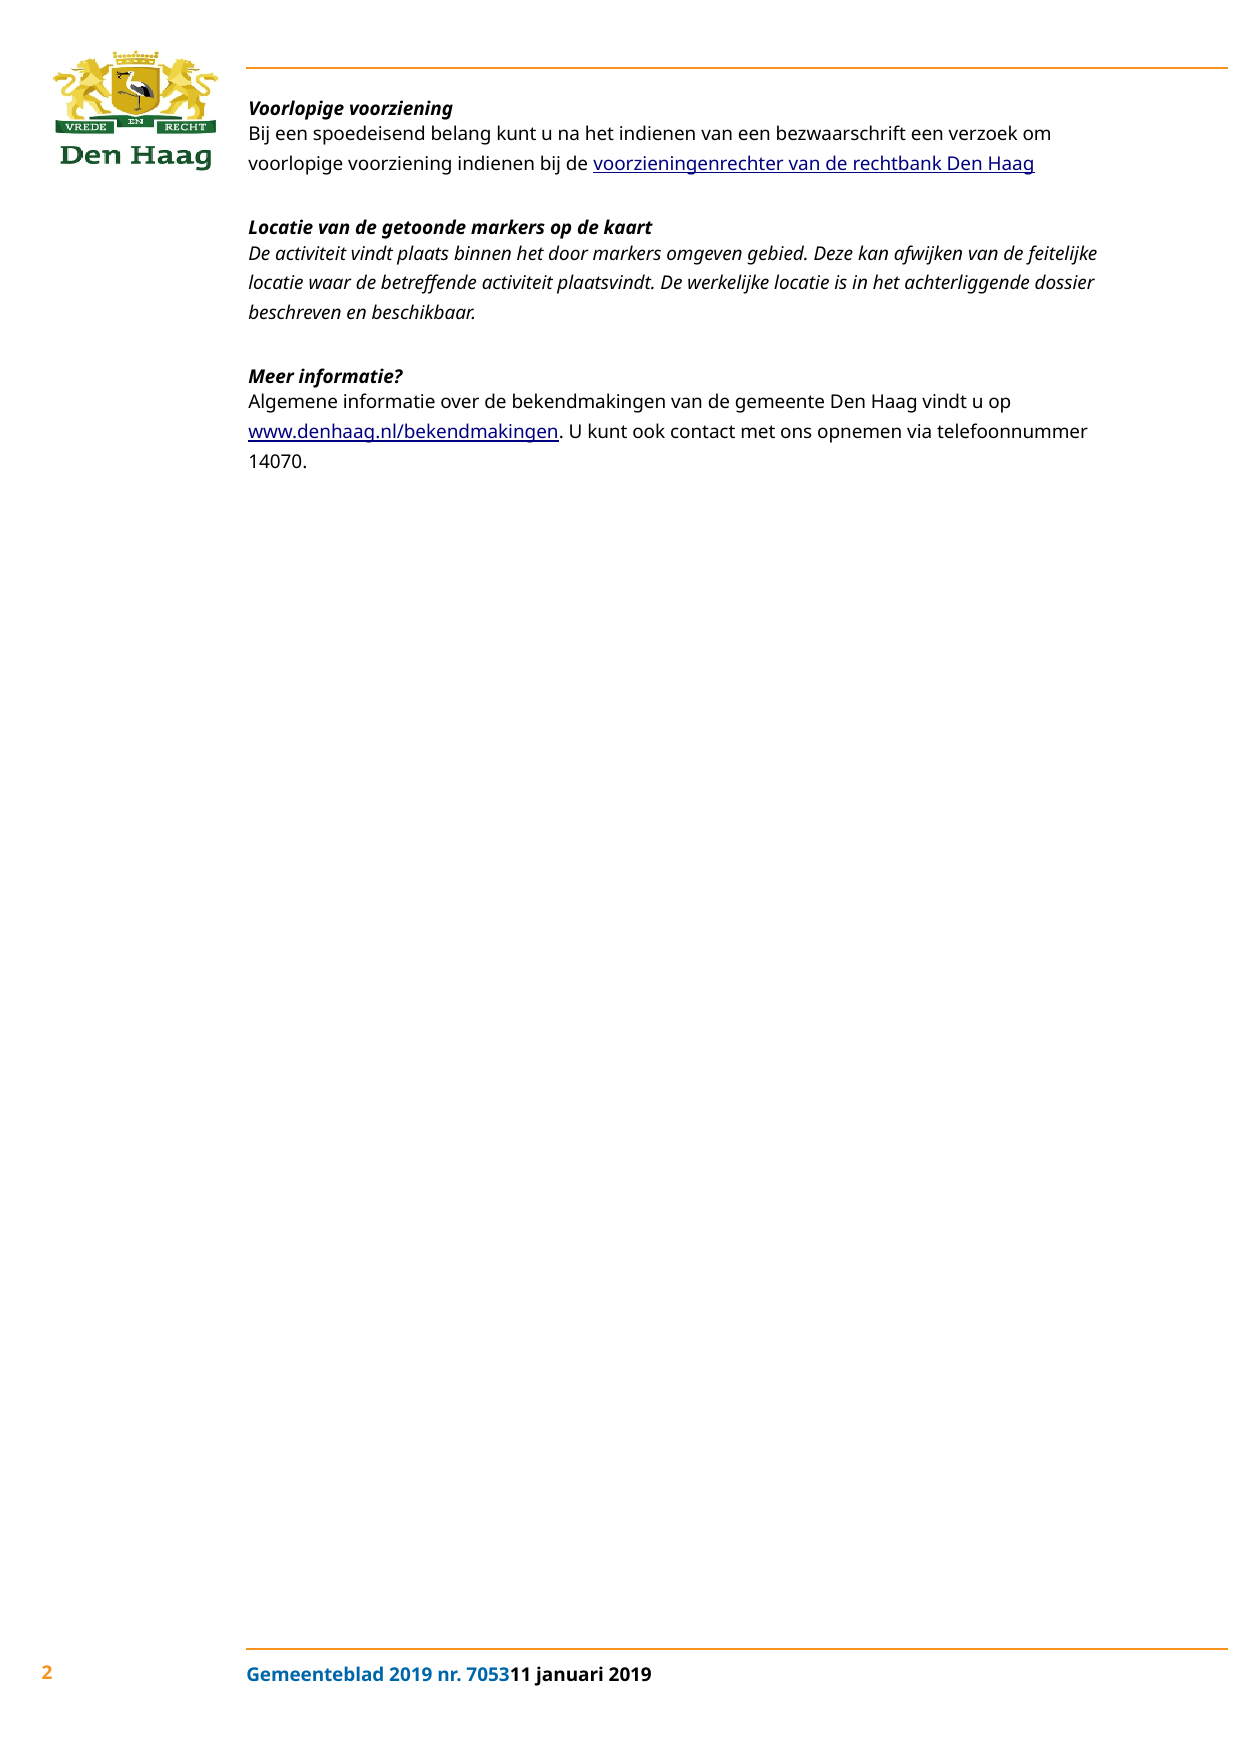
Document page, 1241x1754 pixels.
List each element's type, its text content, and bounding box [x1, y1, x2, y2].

text Meer informatie? [248, 363, 1152, 389]
picture [41, 47, 231, 172]
text Voorlopige voorziening [248, 95, 1152, 121]
text Algemene informatie over de bekendmakingen van de gemeente Den Haag vindt u op www.denhaag.nl/bekendmakingen. U kunt ook contact met ons opnemen via telefoonnummer 14070. [248, 389, 1152, 473]
text De activiteit vindt plaats binnen het door markers omgeven gebied. Deze kan afwijken van de feitelijke locatie waar de betreffende activiteit plaatsvindt. De werkelijke locatie is in het achterliggende dossier beschreven en beschikbaar. [248, 240, 1152, 325]
text Bij een spoedeisend belang kunt u na het indienen van een bezwaarschrift een verzoek om voorlopige voorziening indienen bij de voorzieningenrechter van de rechtbank Den Haag [248, 121, 1152, 176]
text Locatie van de getoonde markers op de kaart [248, 214, 1152, 240]
